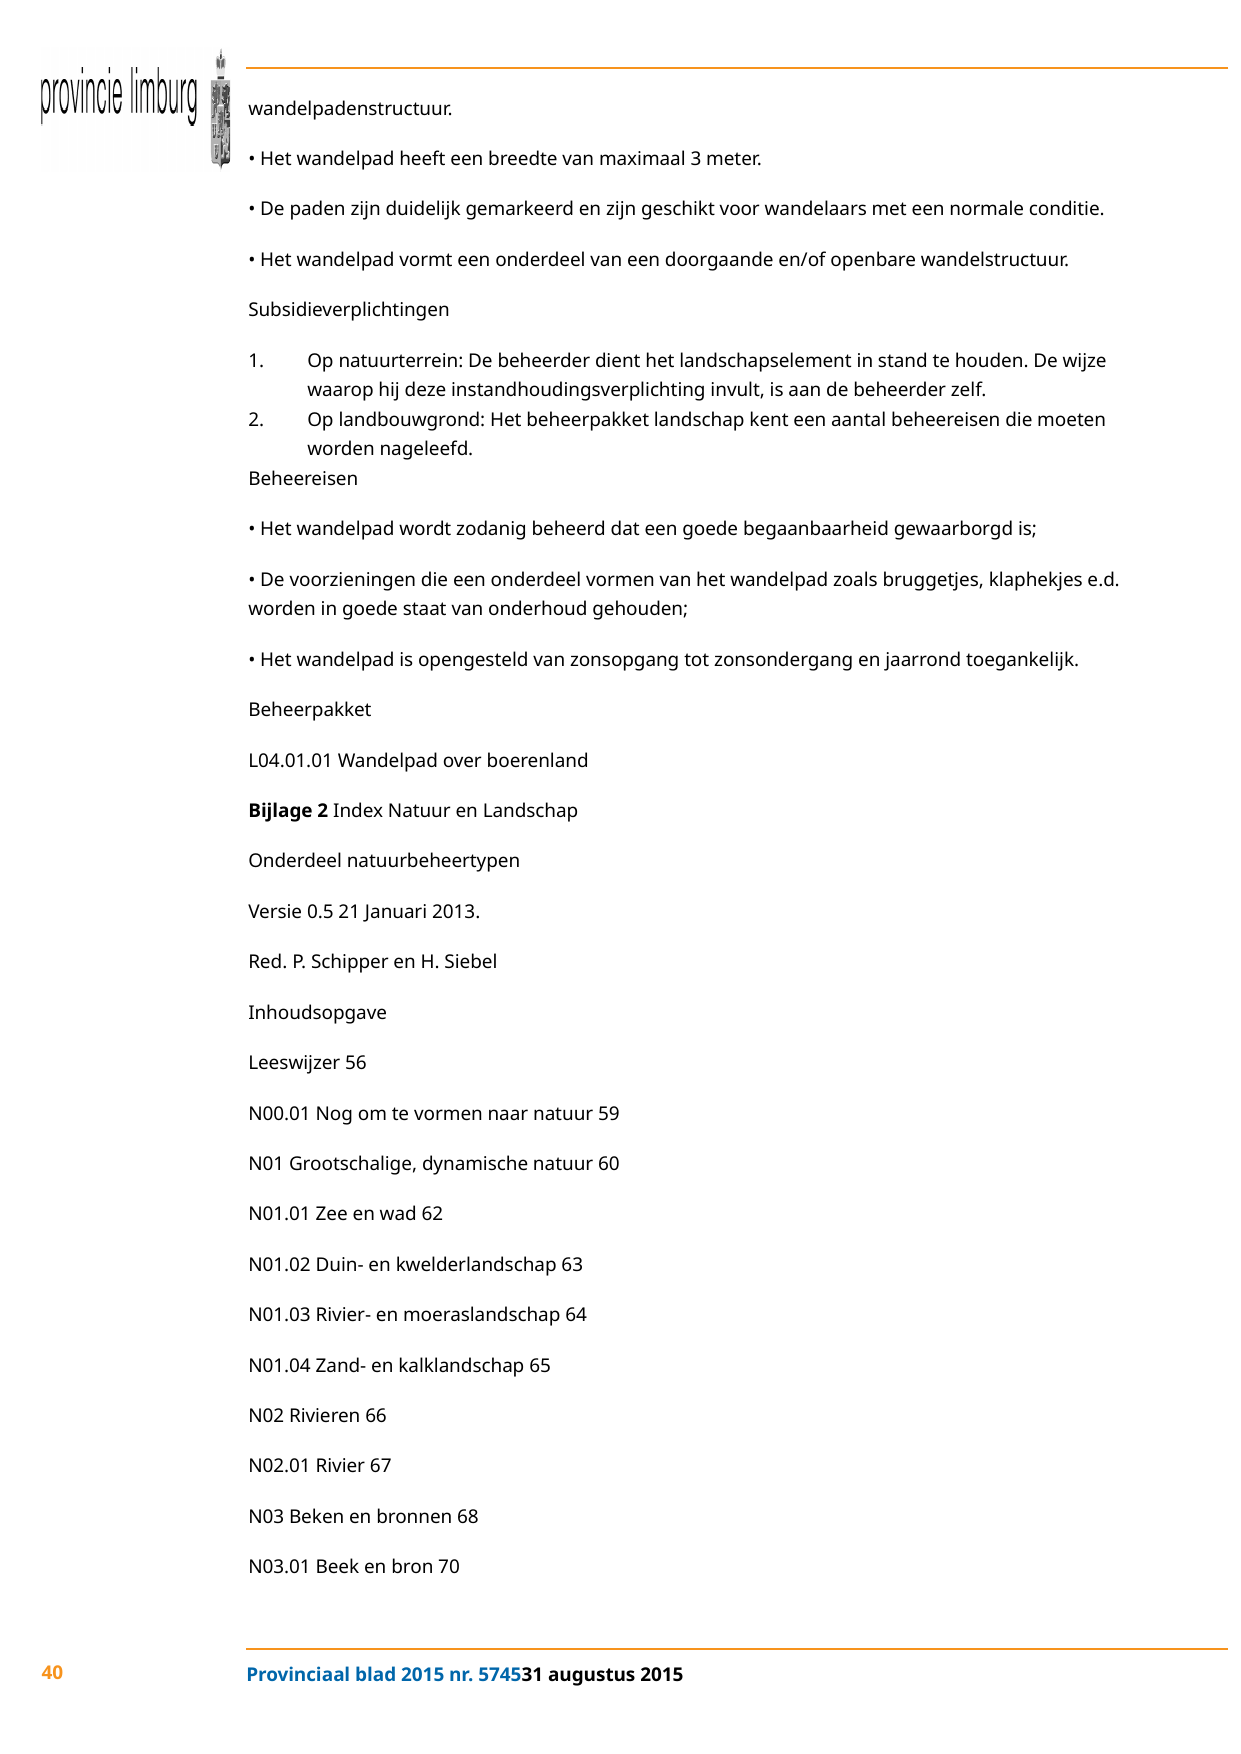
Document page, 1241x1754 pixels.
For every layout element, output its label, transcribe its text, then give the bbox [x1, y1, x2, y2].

list Op natuurterrein: De beheerder dient het landschapselement in stand te houden. De wijze waarop hij deze instandhoudingsverplichting invult, is aan de beheerder zelf. [248, 347, 1152, 402]
text N01.02 Duin- en kwelderlandschap 63 [248, 1251, 1152, 1277]
text N01.01 Zee en wad 62 [248, 1201, 1152, 1226]
text • Het wandelpad is opengesteld van zonsopgang tot zonsondergang en jaarrond toegankelijk. [248, 646, 1152, 672]
text wandelpadenstructuur. [248, 95, 1152, 121]
text Subsidieverplichtingen [248, 296, 1152, 322]
text N01.03 Rivier- en moeraslandschap 64 [248, 1301, 1152, 1327]
text N01.04 Zand- en kalklandschap 65 [248, 1352, 1152, 1378]
text • Het wandelpad heeft een breedte van maximaal 3 meter. [248, 145, 1152, 171]
text Beheerpakket [248, 696, 1152, 722]
text N03 Beken en bronnen 68 [248, 1503, 1152, 1529]
text Inhoudsopgave [248, 999, 1152, 1025]
text Bijlage 2 Index Natuur en Landschap [248, 797, 1152, 823]
text • Het wandelpad vormt een onderdeel van een doorgaande en/of openbare wandelstructuur. [248, 246, 1152, 272]
text • Het wandelpad wordt zodanig beheerd dat een goede begaanbaarheid gewaarborgd is; [248, 516, 1152, 541]
picture [41, 47, 231, 172]
text Onderdeel natuurbeheertypen [248, 848, 1152, 873]
text Red. P. Schipper en H. Siebel [248, 948, 1152, 974]
text • De paden zijn duidelijk gemarkeerd en zijn geschikt voor wandelaars met een normale conditie. [248, 196, 1152, 221]
text L04.01.01 Wandelpad over boerenland [248, 747, 1152, 773]
list Op landbouwgrond: Het beheerpakket landschap kent een aantal beheereisen die moeten worden nageleefd. [248, 406, 1152, 461]
text N02 Rivieren 66 [248, 1402, 1152, 1428]
text N03.01 Beek en bron 70 [248, 1553, 1152, 1579]
text Leeswijzer 56 [248, 1049, 1152, 1075]
text • De voorzieningen die een onderdeel vormen van het wandelpad zoals bruggetjes, klaphekjes e.d. worden in goede staat van onderhoud gehouden; [248, 566, 1152, 621]
text N00.01 Nog om te vormen naar natuur 59 [248, 1100, 1152, 1126]
text Versie 0.5 21 Januari 2013. [248, 898, 1152, 924]
text Beheereisen [248, 465, 1152, 491]
text N01 Grootschalige, dynamische natuur 60 [248, 1150, 1152, 1176]
text N02.01 Rivier 67 [248, 1453, 1152, 1478]
